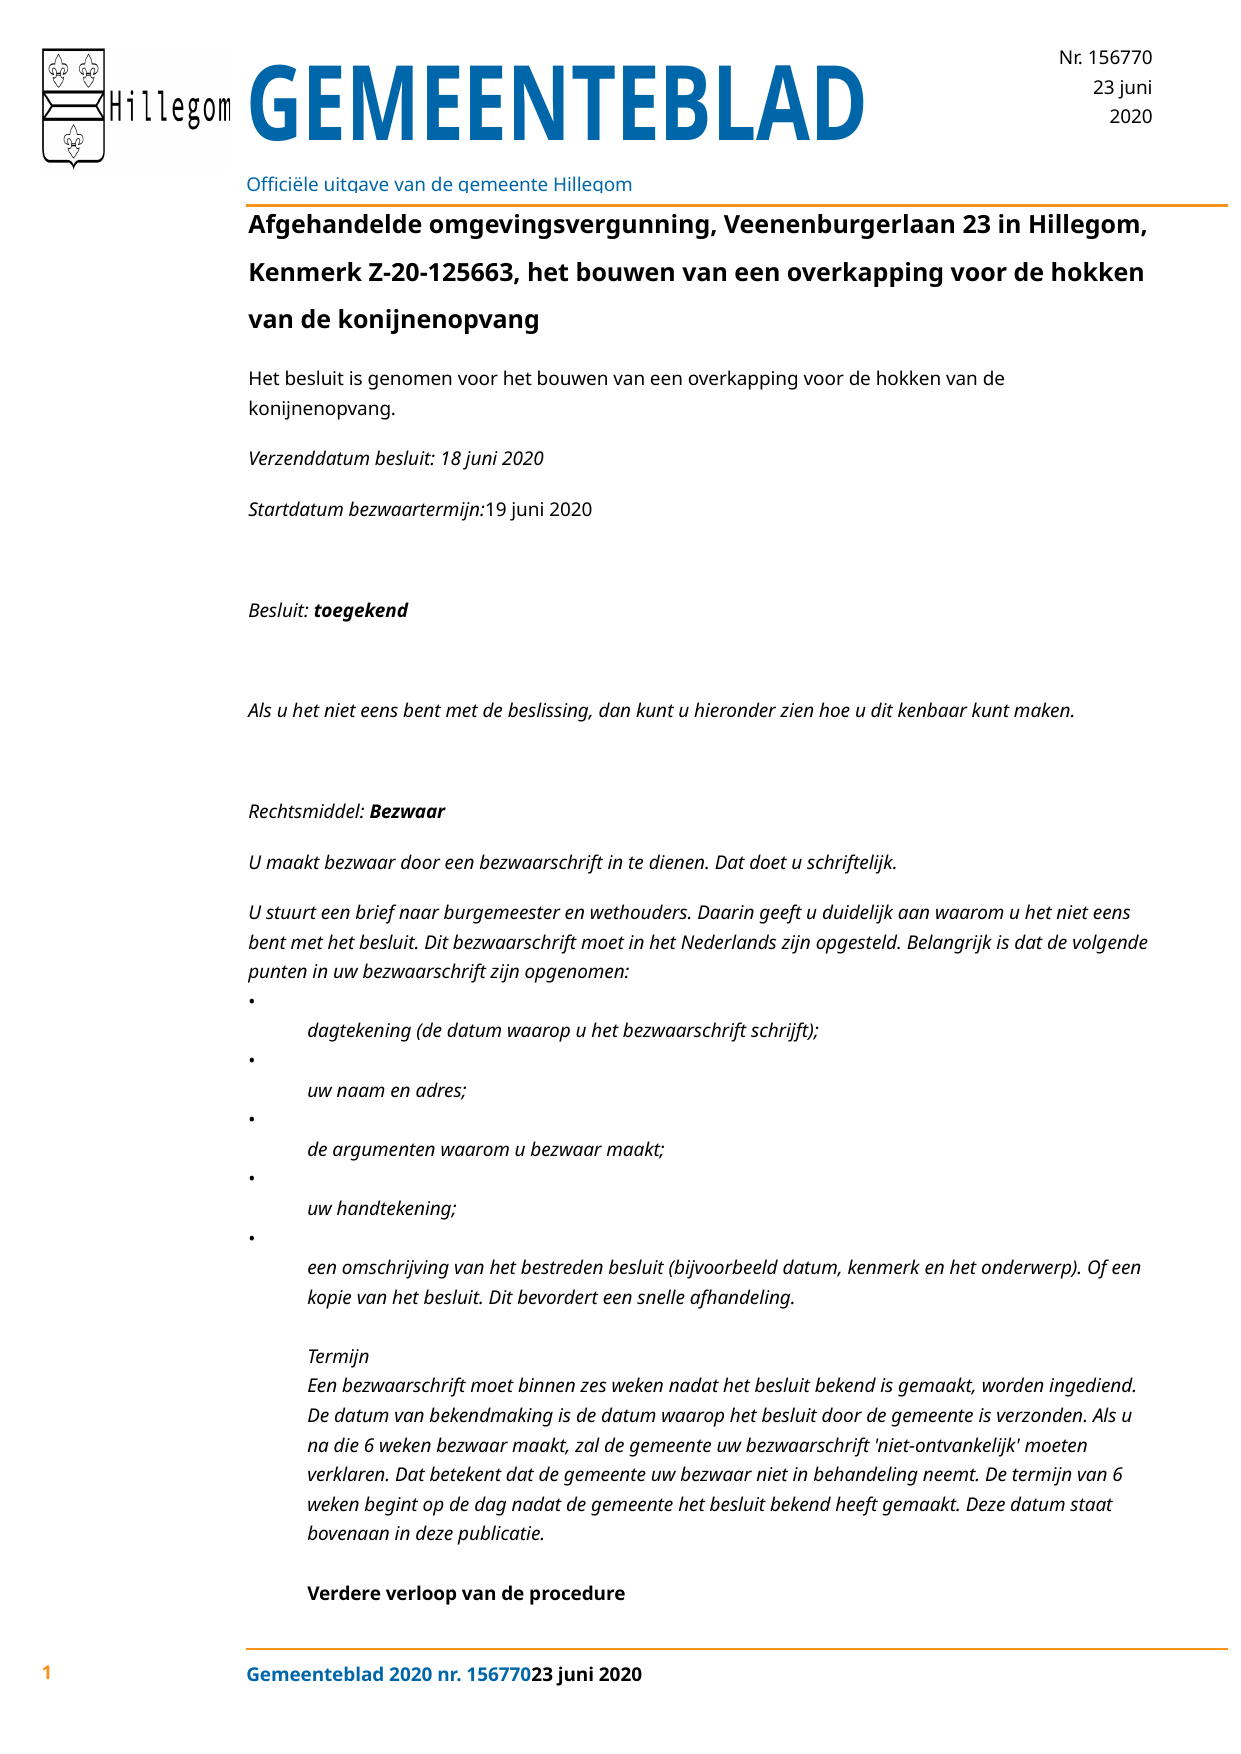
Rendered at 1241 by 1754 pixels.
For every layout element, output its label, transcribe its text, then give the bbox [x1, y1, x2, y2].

list dagtekening (de datum waarop u het bezwaarschrift schrijft); [248, 1018, 1152, 1043]
text Als u het niet eens bent met de beslissing, dan kunt u hieronder zien hoe u dit kenbaar kunt maken. [248, 698, 1152, 723]
text U maakt bezwaar door een bezwaarschrift in te dienen. Dat doet u schriftelijk. [248, 849, 1152, 874]
list de argumenten waarom u bezwaar maakt; [248, 1136, 1152, 1162]
list een omschrijving van het bestreden besluit (bijvoorbeeld datum, kenmerk en het onderwerp). Of een kopie van het besluit. Dit bevordert een snelle afhandeling. [248, 1254, 1152, 1309]
text Het besluit is genomen voor het bouwen van een overkapping voor de hokken van de konijnenopvang. [248, 366, 1152, 421]
list uw naam en adres; [248, 1077, 1152, 1102]
list uw handtekening; [248, 1195, 1152, 1221]
picture [41, 47, 231, 172]
list Verdere verloop van de procedure [248, 1580, 1152, 1605]
list Termijn [248, 1343, 1152, 1369]
text Verzenddatum besluit: 18 juni 2020 [248, 446, 1152, 471]
text U stuurt een brief naar burgemeester en wethouders. Daarin geeft u duidelijk aan waarom u het niet eens bent met het besluit. Dit bezwaarschrift moet in het Nederlands zijn opgesteld. Belangrijk is dat de volgende punten in uw bezwaarschrift zijn opgenomen: [248, 899, 1152, 984]
text Startdatum bezwaartermijn:19 juni 2020 [248, 496, 1152, 522]
text Besluit: toegekend [248, 597, 1152, 622]
text Afgehandelde omgevingsvergunning, Veenenburgerlaan 23 in Hillegom, Kenmerk Z-20-125663, het bouwen van een overkapping voor de hokken van de konijnenopvang [248, 207, 1152, 336]
list Een bezwaarschrift moet binnen zes weken nadat het besluit bekend is gemaakt, worden ingediend. De datum van bekendmaking is de datum waarop het besluit door de gemeente is verzonden. Als u na die 6 weken bezwaar maakt, zal de gemeente uw bezwaarschrift 'niet-ontvankelijk' moeten verklaren. Dat betekent dat de gemeente uw bezwaar niet in behandeling neemt. De termijn van 6 weken begint op de dag nadat de gemeente het besluit bekend heeft gemaakt. Deze datum staat bovenaan in deze publicatie. [248, 1373, 1152, 1546]
text Rechtsmiddel: Bezwaar [248, 798, 1152, 824]
